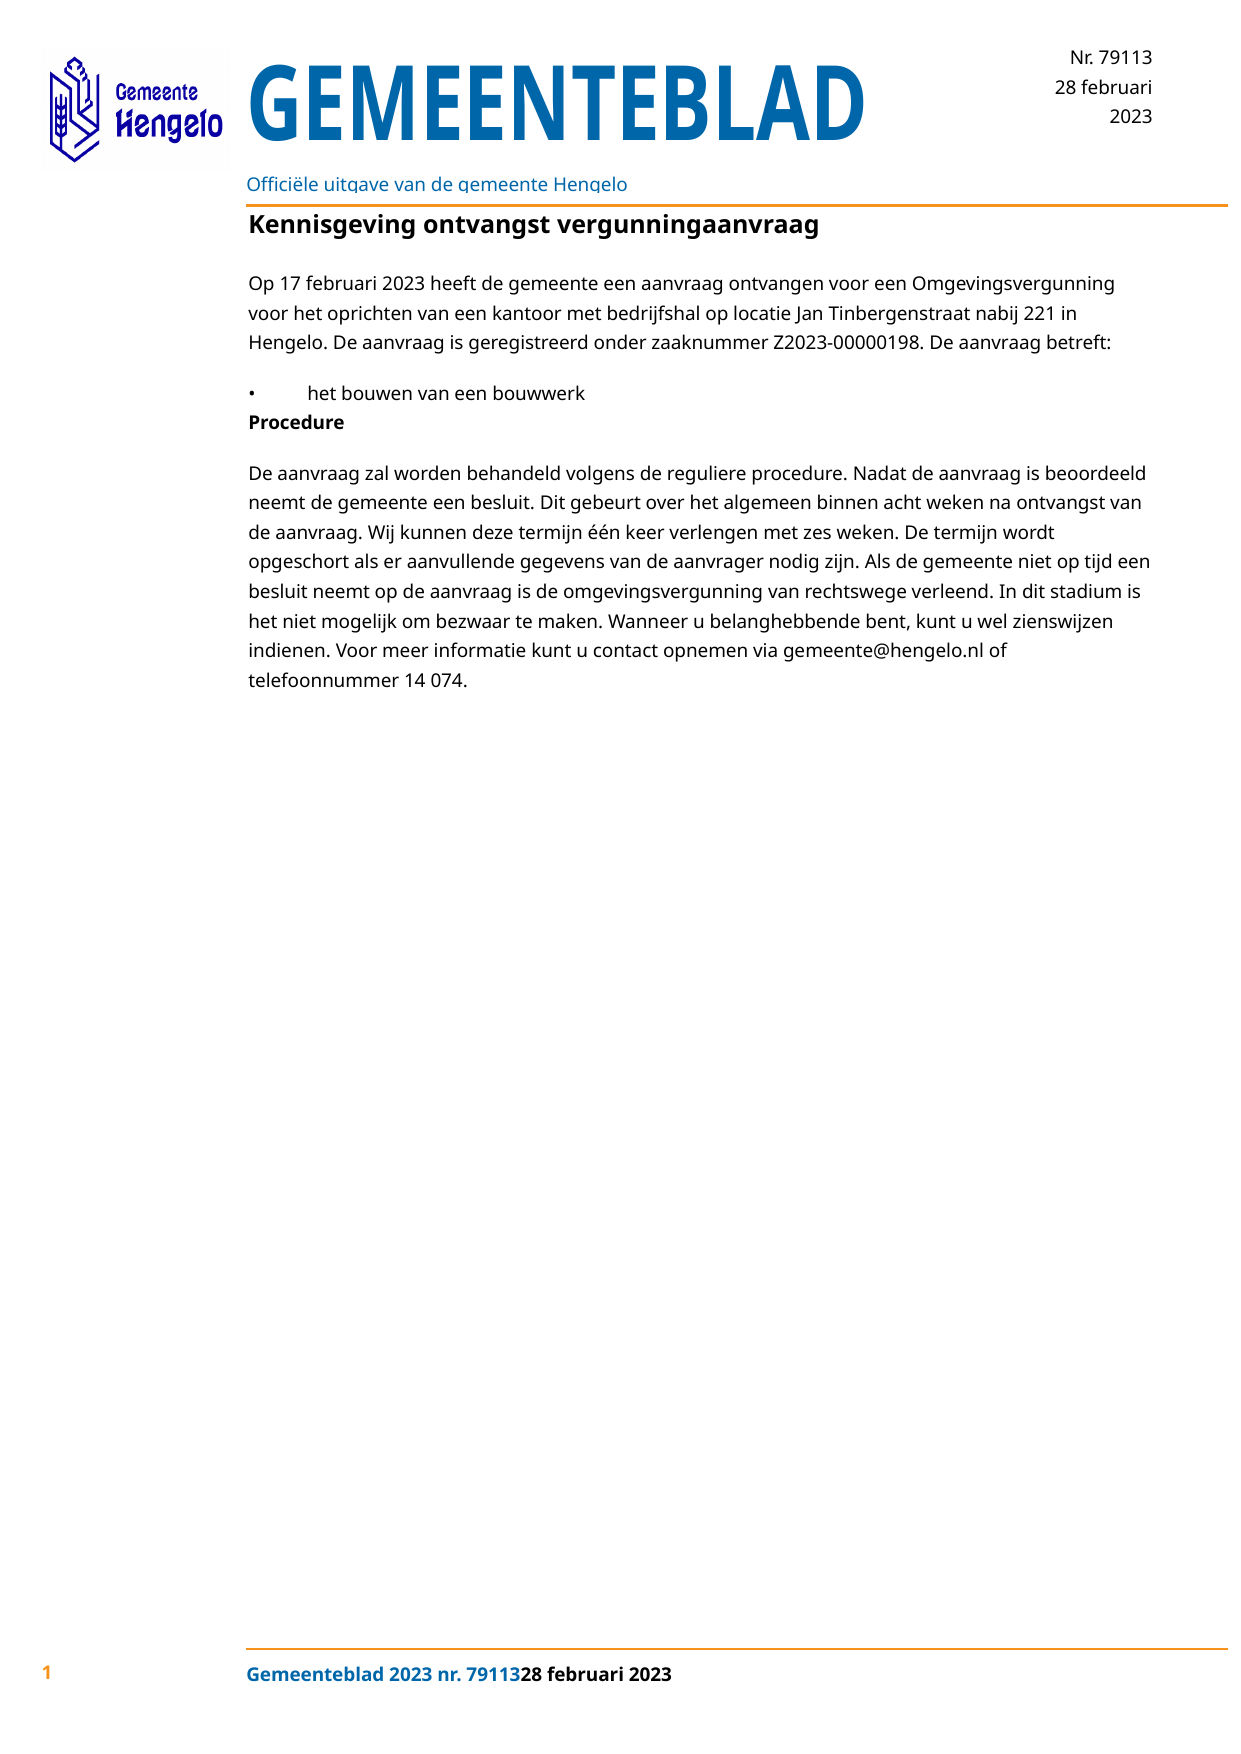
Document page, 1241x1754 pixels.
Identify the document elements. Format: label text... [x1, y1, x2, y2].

list het bouwen van een bouwwerk [248, 380, 1152, 406]
text Kennisgeving ontvangst vergunningaanvraag [248, 207, 1152, 241]
picture [41, 47, 231, 172]
text Procedure [248, 409, 1152, 435]
text Op 17 februari 2023 heeft de gemeente een aanvraag ontvangen voor een Omgevingsvergunning voor het oprichten van een kantoor met bedrijfshal op locatie Jan Tinbergenstraat nabij 221 in Hengelo. De aanvraag is geregistreerd onder zaaknummer Z2023-00000198. De aanvraag betreft: [248, 270, 1152, 355]
text De aanvraag zal worden behandeld volgens de reguliere procedure. Nadat de aanvraag is beoordeeld neemt de gemeente een besluit. Dit gebeurt over het algemeen binnen acht weken na ontvangst van de aanvraag. Wij kunnen deze termijn één keer verlengen met zes weken. De termijn wordt opgeschort als er aanvullende gegevens van de aanvrager nodig zijn. Als de gemeente niet op tijd een besluit neemt op de aanvraag is de omgevingsvergunning van rechtswege verleend. In dit stadium is het niet mogelijk om bezwaar te maken. Wanneer u belanghebbende bent, kunt u wel zienswijzen indienen. Voor meer informatie kunt u contact opnemen via gemeente@hengelo.nl of telefoonnummer 14 074. [248, 460, 1152, 693]
